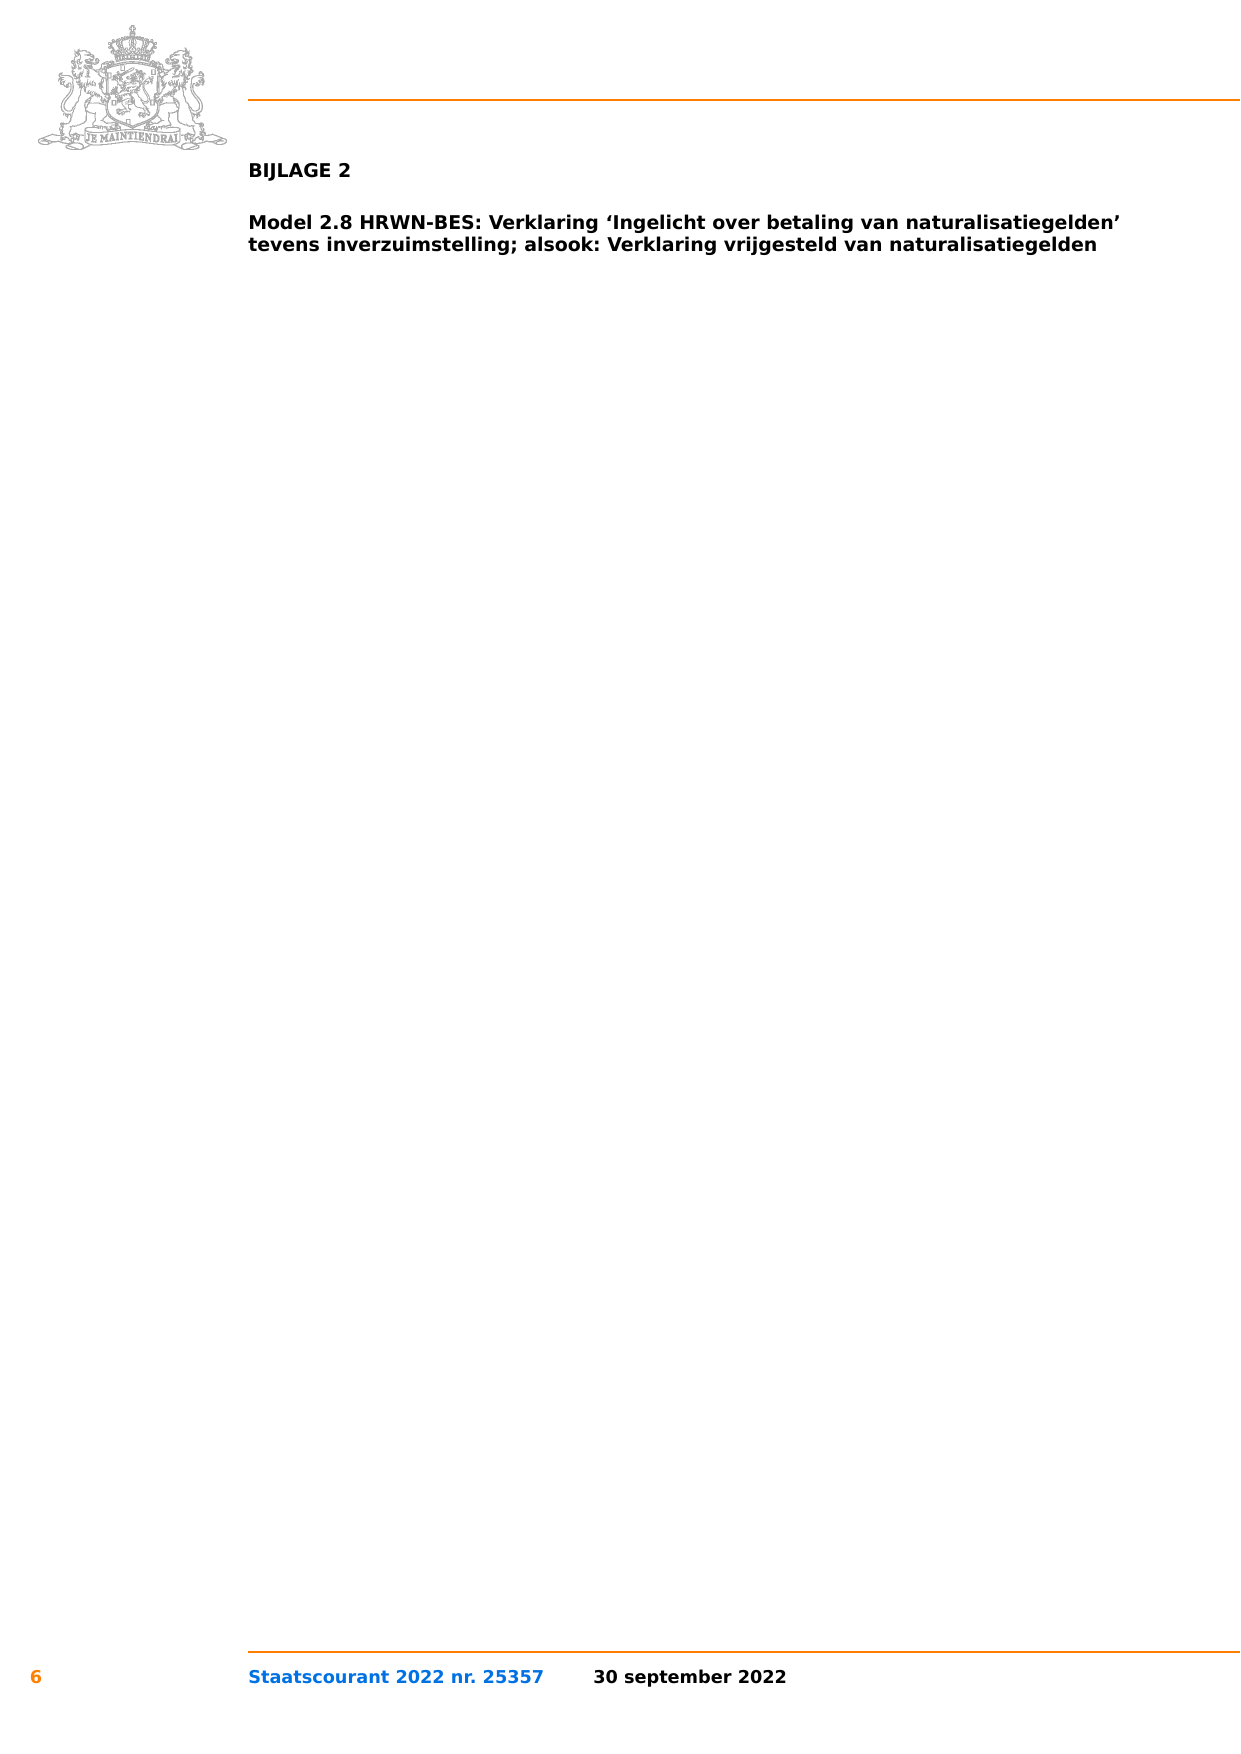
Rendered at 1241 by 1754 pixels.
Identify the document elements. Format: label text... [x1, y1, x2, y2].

subtitle BIJLAGE 2 [248, 160, 1163, 182]
picture [38, 25, 227, 150]
subtitle Model 2.8 HRWN-BES: Verklaring ‘Ingelicht over betaling van naturalisatiegelden’ tevens inverzuimstelling; alsook: Verklaring vrijgesteld van naturalisatiegelden [248, 212, 1163, 256]
